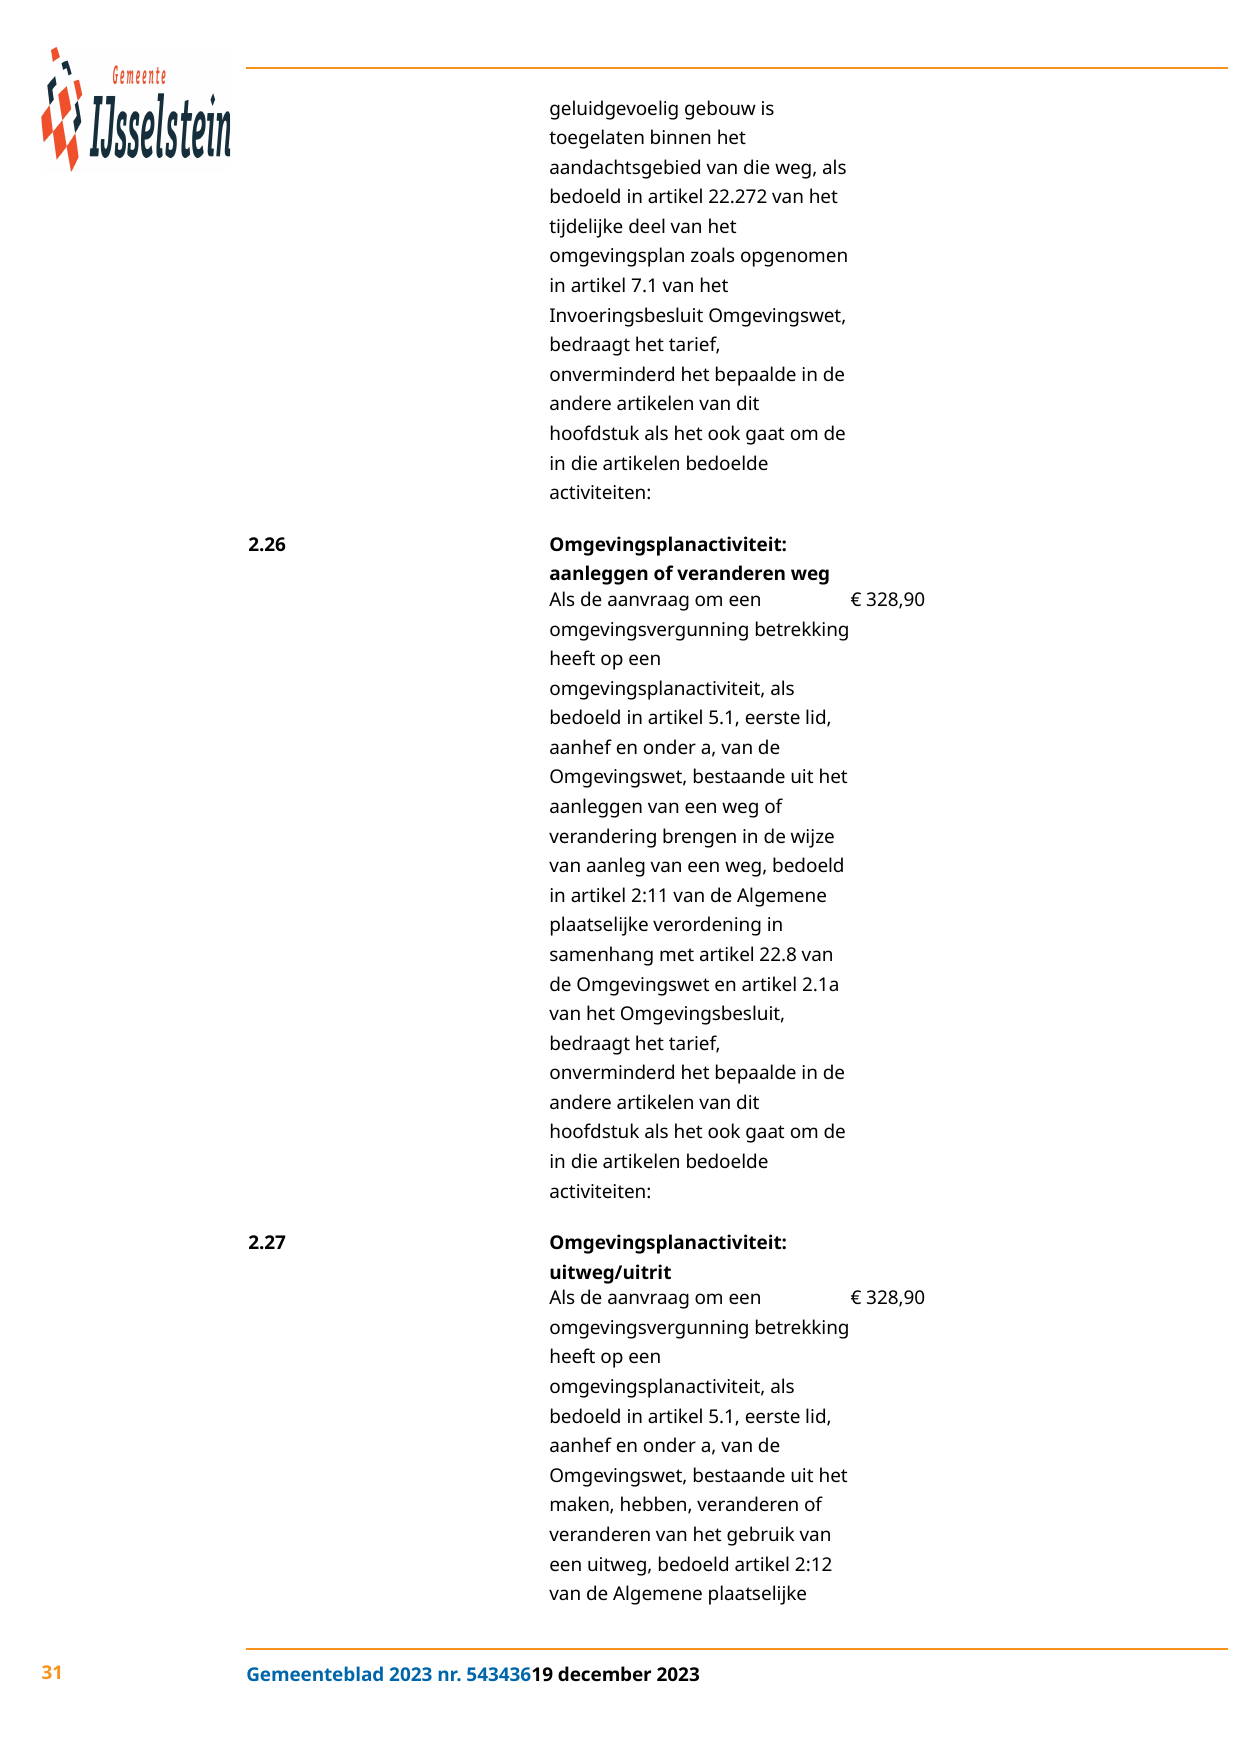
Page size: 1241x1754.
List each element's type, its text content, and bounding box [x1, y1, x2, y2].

table_cell Als de aanvraag om een omgevingsvergunning betrekking heeft op een omgevingsplanactiviteit, als bedoeld in artikel 5.1, eerste lid, aanhef en onder a, van de Omgevingswet, bestaande uit het aanleggen van een weg of verandering brengen in de wijze van aanleg van een weg, bedoeld in artikel 2:11 van de Algemene plaatselijke verordening in samenhang met artikel 22.8 van de Omgevingswet en artikel 2.1a van het Omgevingsbesluit, bedraagt het tarief, onverminderd het bepaalde in de andere artikelen van dit hoofdstuk als het ook gaat om de in die artikelen bedoelde activiteiten: [549, 586, 850, 1203]
table_cell [850, 531, 1152, 586]
table_cell € 328,90 [850, 1285, 1152, 1606]
table_cell 2.27 [248, 1229, 549, 1284]
table_cell Als de aanvraag om een omgevingsvergunning betrekking heeft op een omgevingsplanactiviteit, als bedoeld in artikel 5.1, eerste lid, aanhef en onder a, van de Omgevingswet, bestaande uit het maken, hebben, veranderen of veranderen van het gebruik van een uitweg, bedoeld artikel 2:12 van de Algemene plaatselijke [549, 1285, 850, 1606]
table_cell [549, 1204, 850, 1229]
table_cell [248, 1204, 549, 1229]
table_cell [850, 95, 1152, 505]
table_cell [248, 95, 549, 505]
table_cell geluidgevoelig gebouw is toegelaten binnen het aandachtsgebied van die weg, als bedoeld in artikel 22.272 van het tijdelijke deel van het omgevingsplan zoals opgenomen in artikel 7.1 van het Invoeringsbesluit Omgevingswet, bedraagt het tarief, onverminderd het bepaalde in de andere artikelen van dit hoofdstuk als het ook gaat om de in die artikelen bedoelde activiteiten: [549, 95, 850, 505]
table_cell Omgevingsplanactiviteit: uitweg/uitrit [549, 1229, 850, 1284]
table_cell [850, 1229, 1152, 1284]
table_cell Omgevingsplanactiviteit: aanleggen of veranderen weg [549, 531, 850, 586]
table_cell € 328,90 [850, 586, 1152, 1203]
table_cell [850, 1204, 1152, 1229]
table_cell 2.26 [248, 531, 549, 586]
table_cell [248, 1285, 549, 1606]
table_cell [248, 586, 549, 1203]
table_cell [549, 505, 850, 531]
table_cell [248, 505, 549, 531]
table_cell [850, 505, 1152, 531]
picture [41, 47, 231, 172]
